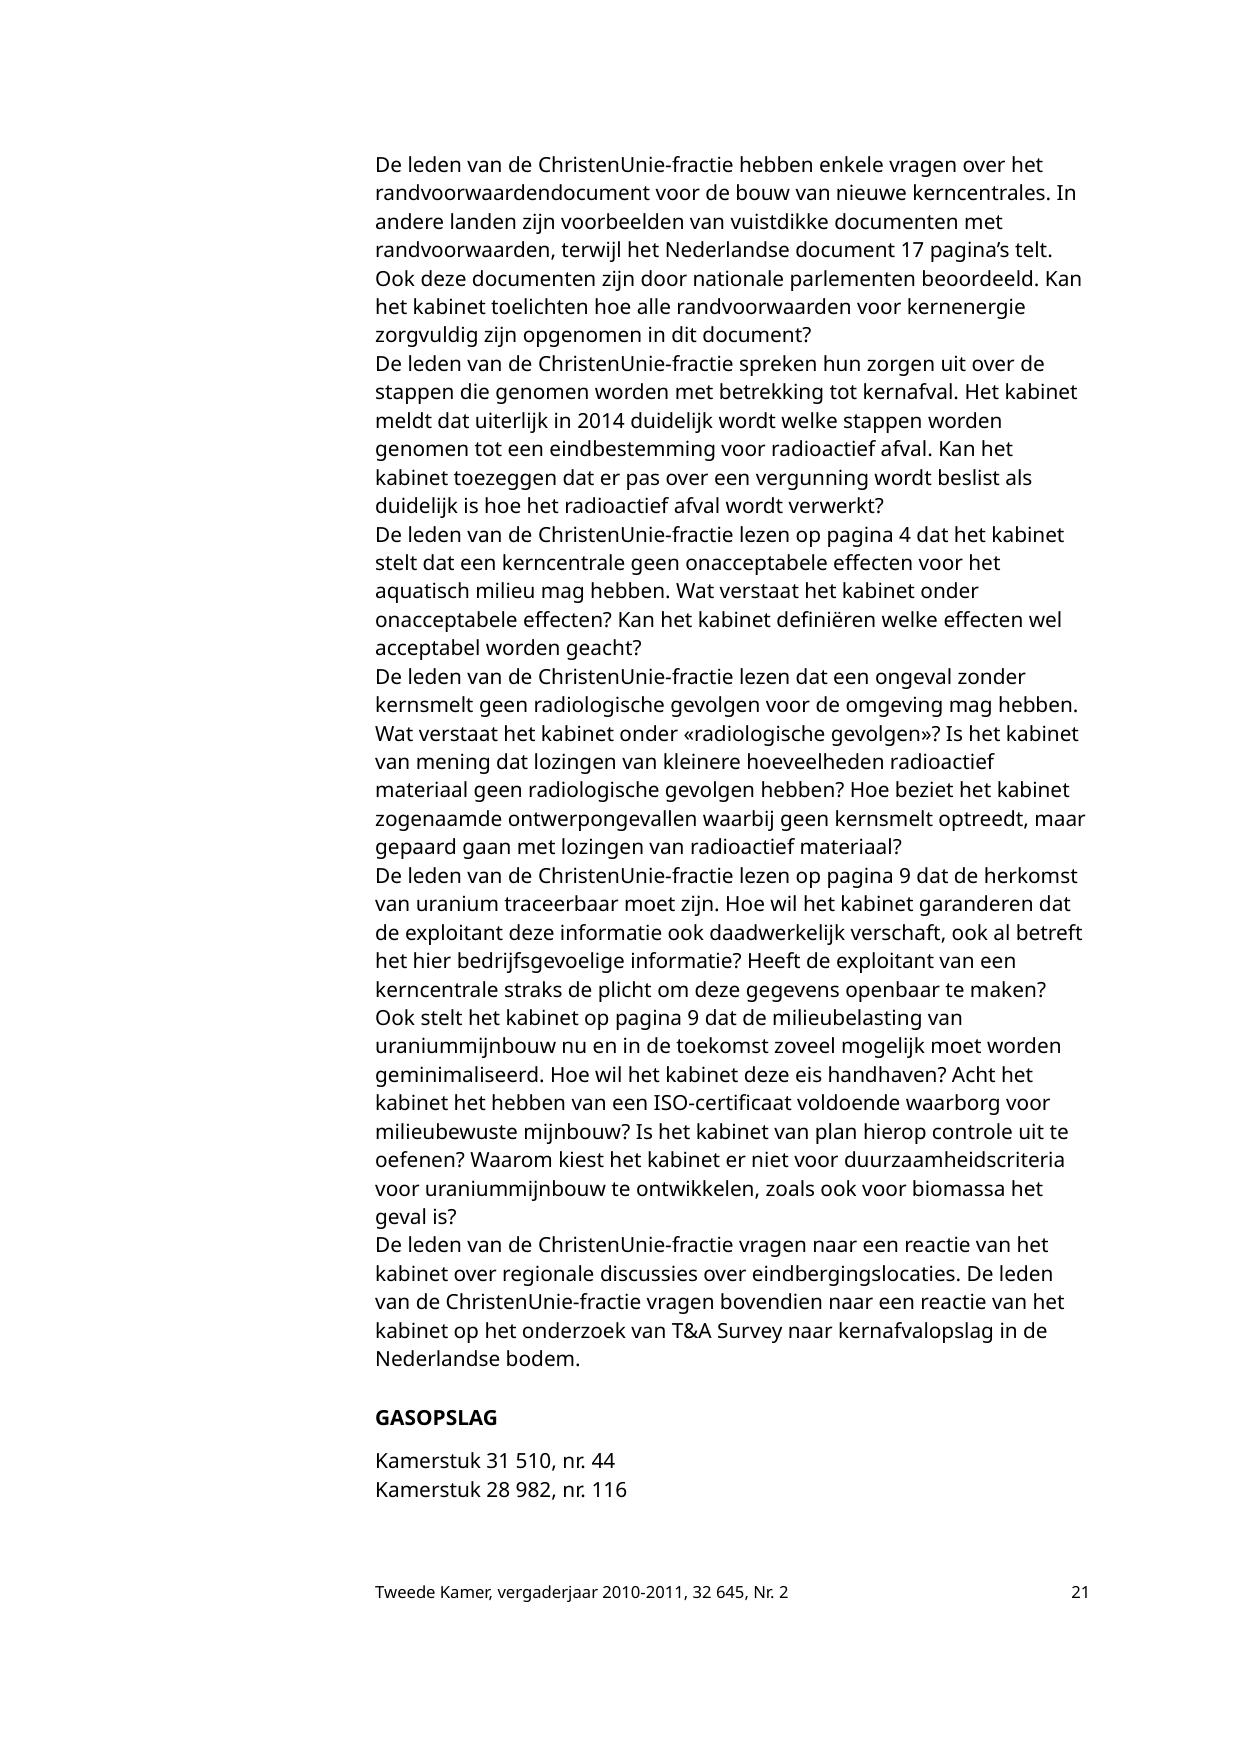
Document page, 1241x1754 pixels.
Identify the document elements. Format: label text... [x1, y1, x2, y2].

text Kamerstuk 28 982, nr. 116 [375, 1475, 1090, 1503]
text De leden van de ChristenUnie-fractie hebben enkele vragen over het randvoorwaardendocument voor de bouw van nieuwe kerncentrales. In andere landen zijn voorbeelden van vuistdikke documenten met randvoorwaarden, terwijl het Nederlandse document 17 pagina’s telt. Ook deze documenten zijn door nationale parlementen beoordeeld. Kan het kabinet toelichten hoe alle randvoorwaarden voor kernenergie zorgvuldig zijn opgenomen in dit document? [375, 150, 1090, 349]
text De leden van de ChristenUnie-fractie lezen op pagina 4 dat het kabinet stelt dat een kerncentrale geen onacceptabele effecten voor het aquatisch milieu mag hebben. Wat verstaat het kabinet onder onacceptabele effecten? Kan het kabinet definiëren welke effecten wel acceptabel worden geacht? [375, 520, 1090, 662]
text Kamerstuk 31 510, nr. 44 [375, 1446, 1090, 1475]
text De leden van de ChristenUnie-fractie lezen dat een ongeval zonder kernsmelt geen radiologische gevolgen voor de omgeving mag hebben. Wat verstaat het kabinet onder «radiologische gevolgen»? Is het kabinet van mening dat lozingen van kleinere hoeveelheden radioactief materiaal geen radiologische gevolgen hebben? Hoe beziet het kabinet zogenaamde ontwerpongevallen waarbij geen kernsmelt optreedt, maar gepaard gaan met lozingen van radioactief materiaal? [375, 662, 1090, 861]
text Ook stelt het kabinet op pagina 9 dat de milieubelasting van uraniummijnbouw nu en in de toekomst zoveel mogelijk moet worden geminimaliseerd. Hoe wil het kabinet deze eis handhaven? Acht het kabinet het hebben van een ISO-certificaat voldoende waarborg voor milieubewuste mijnbouw? Is het kabinet van plan hierop controle uit te oefenen? Waarom kiest het kabinet er niet voor duurzaamheidscriteria voor uraniummijnbouw te ontwikkelen, zoals ook voor biomassa het geval is? [375, 1003, 1090, 1231]
text De leden van de ChristenUnie-fractie lezen op pagina 9 dat de herkomst van uranium traceerbaar moet zijn. Hoe wil het kabinet garanderen dat de exploitant deze informatie ook daadwerkelijk verschaft, ook al betreft het hier bedrijfsgevoelige informatie? Heeft de exploitant van een kerncentrale straks de plicht om deze gegevens openbaar te maken? [375, 861, 1090, 1003]
text De leden van de ChristenUnie-fractie spreken hun zorgen uit over de stappen die genomen worden met betrekking tot kernafval. Het kabinet meldt dat uiterlijk in 2014 duidelijk wordt welke stappen worden genomen tot een eindbestemming voor radioactief afval. Kan het kabinet toezeggen dat er pas over een vergunning wordt beslist als duidelijk is hoe het radioactief afval wordt verwerkt? [375, 349, 1090, 520]
text De leden van de ChristenUnie-fractie vragen naar een reactie van het kabinet over regionale discussies over eindbergingslocaties. De leden van de ChristenUnie-fractie vragen bovendien naar een reactie van het kabinet op het onderzoek van T&A Survey naar kernafvalopslag in de Nederlandse bodem. [375, 1231, 1090, 1373]
text GASOPSLAG [375, 1403, 1090, 1431]
